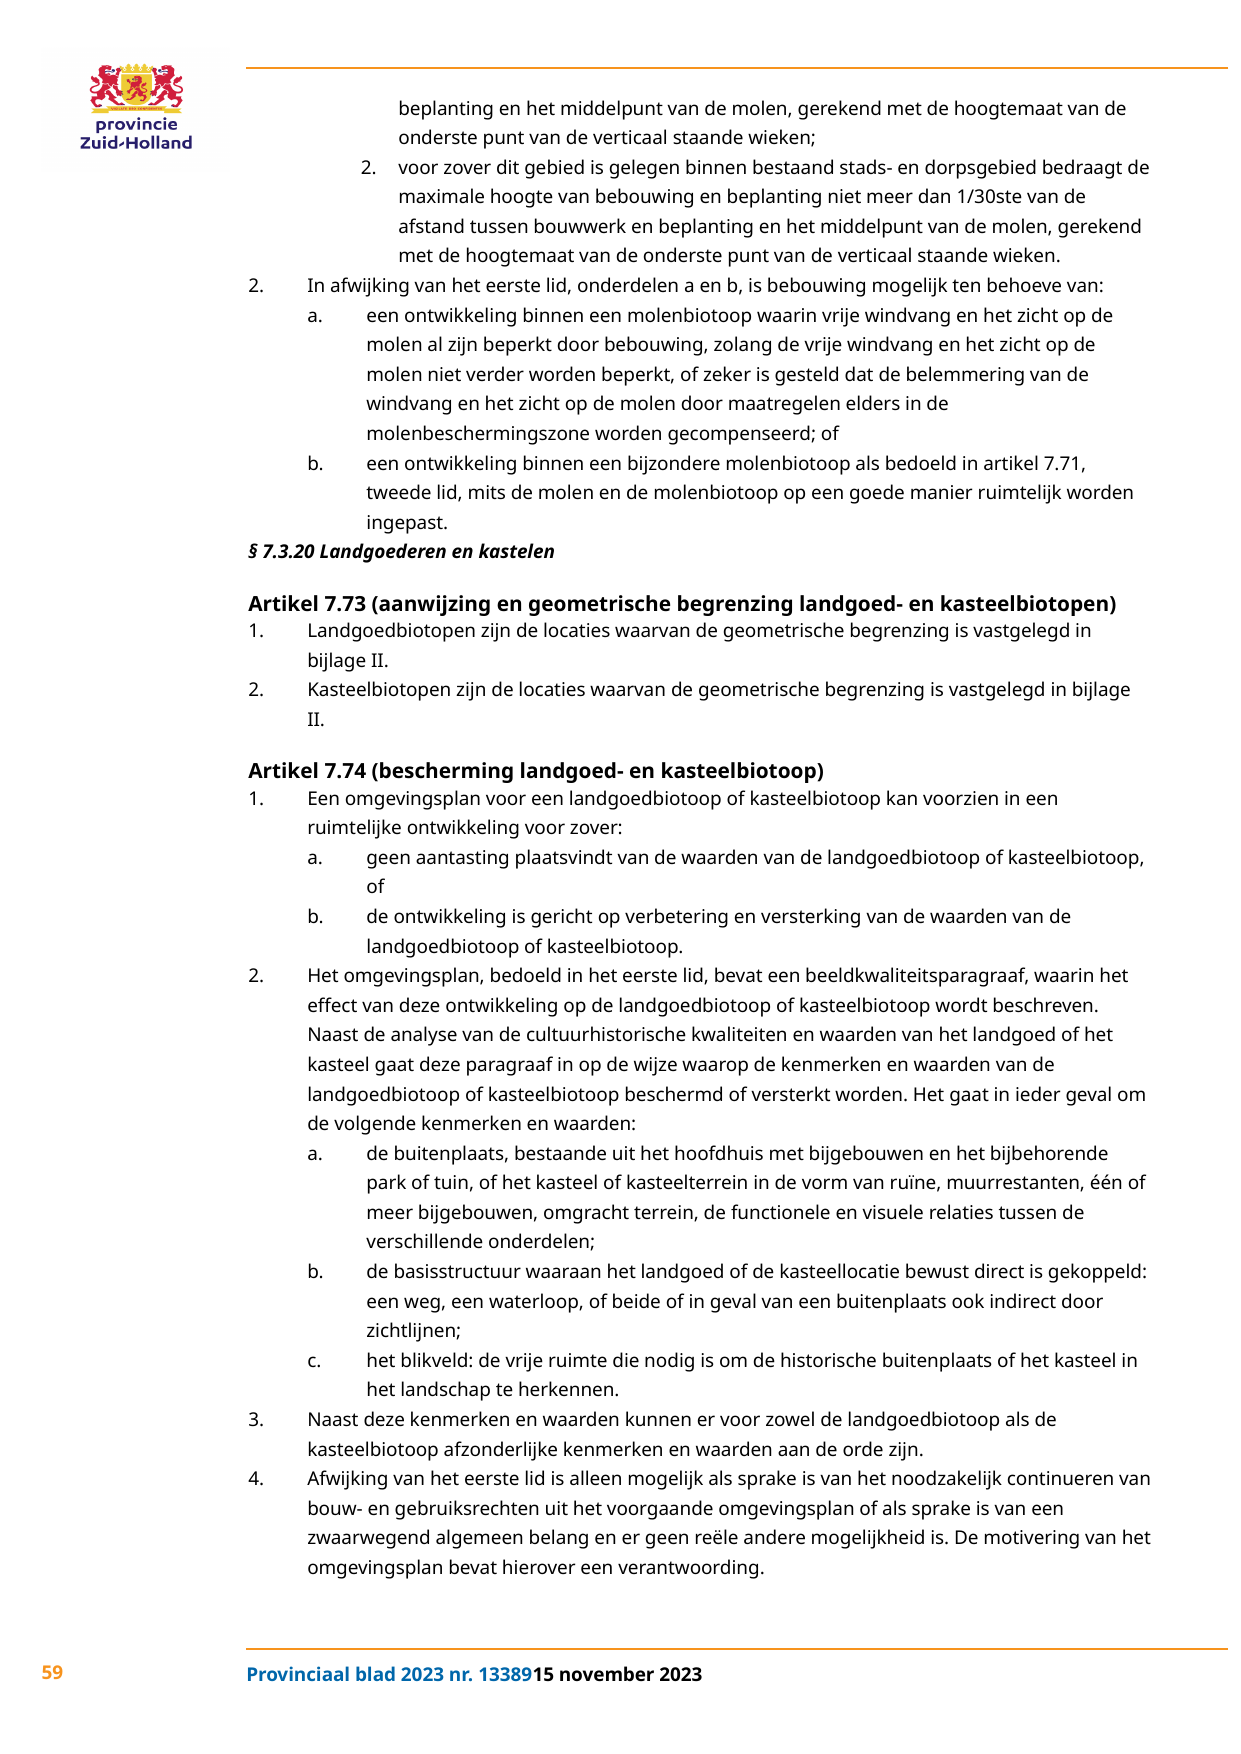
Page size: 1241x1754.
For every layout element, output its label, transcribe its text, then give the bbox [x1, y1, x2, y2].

list het blikveld: de vrije ruimte die nodig is om de historische buitenplaats of het kasteel in het landschap te herkennen. [307, 1347, 1152, 1402]
list een ontwikkeling binnen een bijzondere molenbiotoop als bedoeld in artikel 7.71, tweede lid, mits de molen en de molenbiotoop op een goede manier ruimtelijk worden ingepast. [307, 450, 1152, 535]
text § 7.3.20 Landgoederen en kastelen [248, 538, 1152, 564]
list beplanting en het middelpunt van de molen, gerekend met de hoogtemaat van de onderste punt van de verticaal staande wieken; [361, 95, 1152, 150]
list Kasteelbiotopen zijn de locaties waarvan de geometrische begrenzing is vastgelegd in bijlage II. [248, 677, 1152, 732]
list Afwijking van het eerste lid is alleen mogelijk als sprake is van het noodzakelijk continueren van bouw- en gebruiksrechten uit het voorgaande omgevingsplan of als sprake is van een zwaarwegend algemeen belang en er geen reële andere mogelijkheid is. De motivering van het omgevingsplan bevat hierover een verantwoording. [248, 1465, 1152, 1580]
list de ontwikkeling is gericht op verbetering en versterking van de waarden van de landgoedbiotoop of kasteelbiotoop. [307, 903, 1152, 959]
picture [41, 47, 231, 172]
list de basisstructuur waaraan het landgoed of de kasteellocatie bewust direct is gekoppeld: een weg, een waterloop, of beide of in geval van een buitenplaats ook indirect door zichtlijnen; [307, 1258, 1152, 1343]
list geen aantasting plaatsvindt van de waarden van de landgoedbiotoop of kasteelbiotoop, of [307, 844, 1152, 899]
list Landgoedbiotopen zijn de locaties waarvan de geometrische begrenzing is vastgelegd in bijlage II. [248, 617, 1152, 673]
list Een omgevingsplan voor een landgoedbiotoop of kasteelbiotoop kan voorzien in een ruimtelijke ontwikkeling voor zover: [248, 785, 1152, 840]
text Artikel 7.74 (bescherming landgoed- en kasteelbiotoop) [248, 757, 1152, 785]
list In afwijking van het eerste lid, onderdelen a en b, is bebouwing mogelijk ten behoeve van: [248, 272, 1152, 298]
list Het omgevingsplan, bedoeld in het eerste lid, bevat een beeldkwaliteitsparagraaf, waarin het effect van deze ontwikkeling op de landgoedbiotoop of kasteelbiotoop wordt beschreven. Naast de analyse van de cultuurhistorische kwaliteiten en waarden van het landgoed of het kasteel gaat deze paragraaf in op de wijze waarop de kenmerken en waarden van de landgoedbiotoop of kasteelbiotoop beschermd of versterkt worden. Het gaat in ieder geval om de volgende kenmerken en waarden: [248, 962, 1152, 1136]
text Artikel 7.73 (aanwijzing en geometrische begrenzing landgoed- en kasteelbiotopen) [248, 589, 1152, 617]
list een ontwikkeling binnen een molenbiotoop waarin vrije windvang en het zicht op de molen al zijn beperkt door bebouwing, zolang de vrije windvang en het zicht op de molen niet verder worden beperkt, of zeker is gesteld dat de belemmering van de windvang en het zicht op de molen door maatregelen elders in de molenbeschermingszone worden gecompenseerd; of [307, 302, 1152, 446]
list Naast deze kenmerken en waarden kunnen er voor zowel de landgoedbiotoop als de kasteelbiotoop afzonderlijke kenmerken en waarden aan de orde zijn. [248, 1406, 1152, 1462]
list de buitenplaats, bestaande uit het hoofdhuis met bijgebouwen en het bijbehorende park of tuin, of het kasteel of kasteelterrein in de vorm van ruïne, muurrestanten, één of meer bijgebouwen, omgracht terrein, de functionele en visuele relaties tussen de verschillende onderdelen; [307, 1140, 1152, 1254]
list voor zover dit gebied is gelegen binnen bestaand stads- en dorpsgebied bedraagt de maximale hoogte van bebouwing en beplanting niet meer dan 1/30ste van de afstand tussen bouwwerk en beplanting en het middelpunt van de molen, gerekend met de hoogtemaat van de onderste punt van de verticaal staande wieken. [361, 154, 1152, 268]
